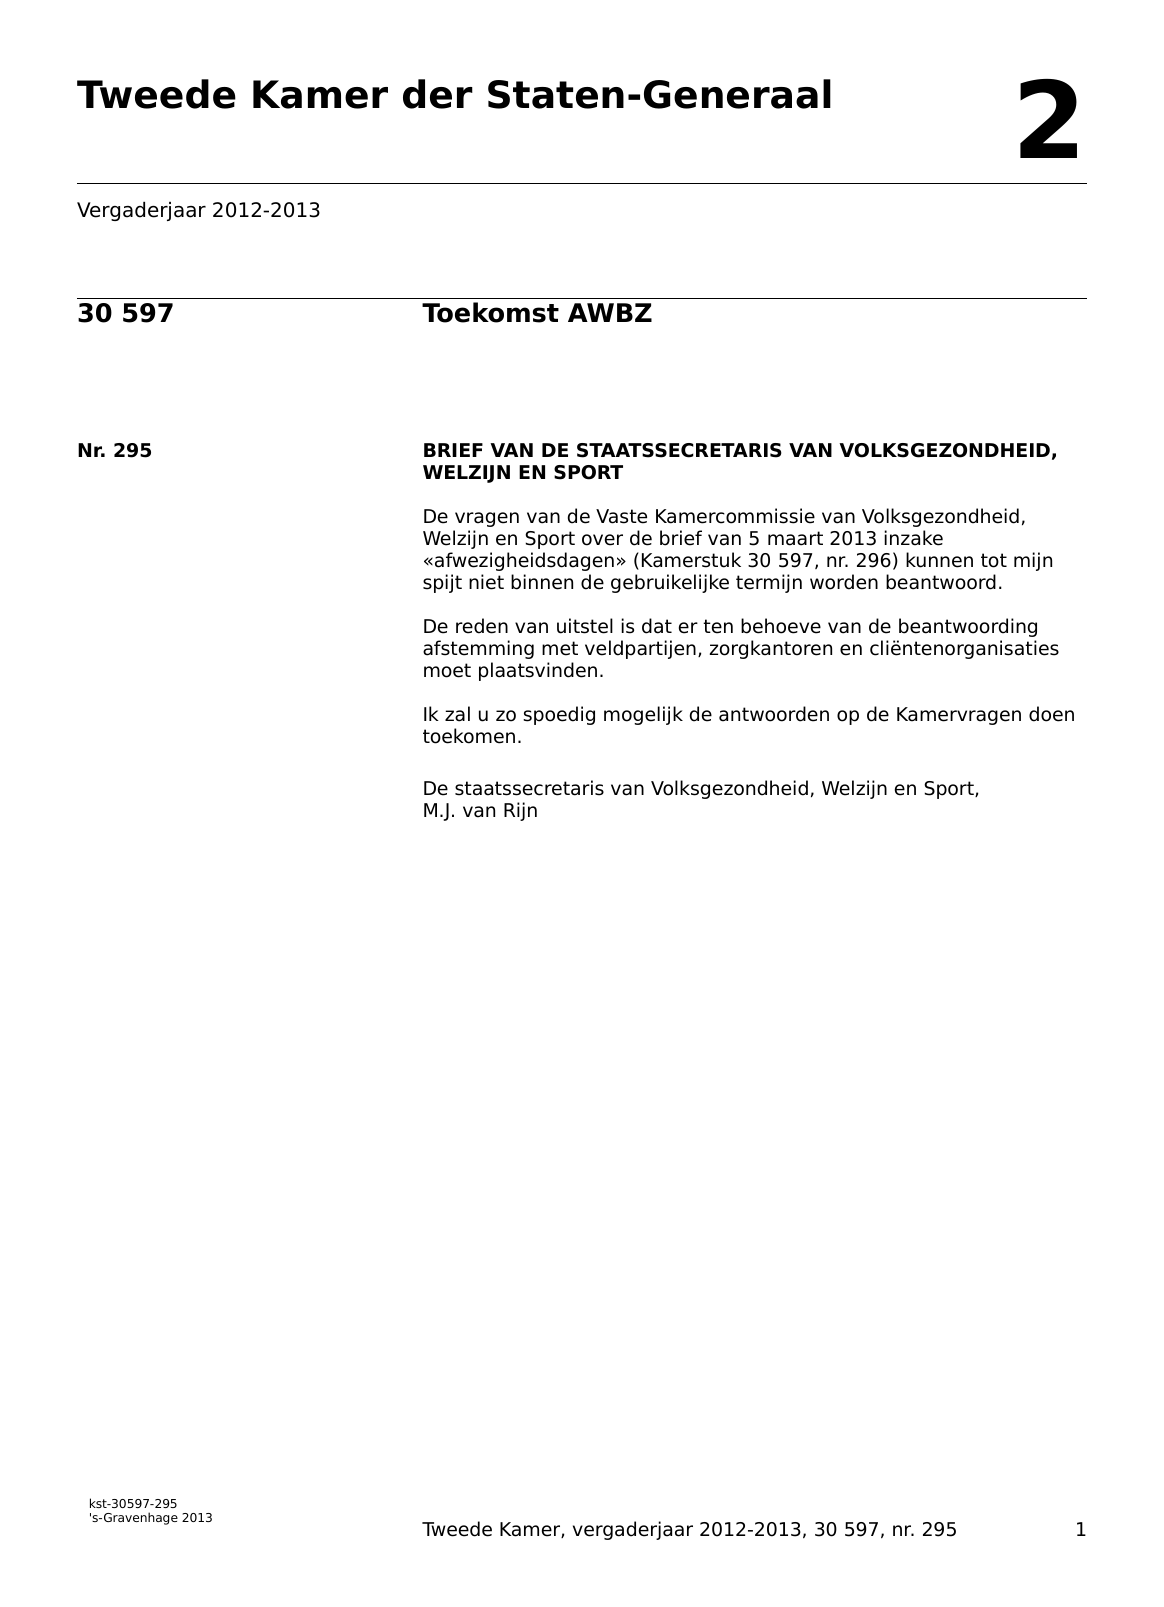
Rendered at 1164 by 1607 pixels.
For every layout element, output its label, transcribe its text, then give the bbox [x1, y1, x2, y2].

text kst-30597-295 [88, 1497, 323, 1511]
text De reden van uitstel is dat er ten behoeve van de beantwoording afstemming met veldpartijen, zorgkantoren en cliëntenorganisaties moet plaatsvinden. [422, 616, 1087, 682]
text De staatssecretaris van Volksgezondheid, Welzijn en Sport, M.J. van Rijn [422, 778, 1087, 822]
text Ik zal u zo spoedig mogelijk de antwoorden op de Kamervragen doen toekomen. [422, 704, 1087, 748]
subtitle Nr. 295 BRIEF VAN DE STAATSSECRETARIS VAN VOLKSGEZONDHEID, WELZIJN EN SPORT [77, 440, 1087, 484]
table_cell Vergaderjaar 2012-2013 [77, 184, 1087, 298]
table_header 2 [886, 59, 1087, 183]
text De vragen van de Vaste Kamercommissie van Volksgezondheid, Welzijn en Sport over de brief van 5 maart 2013 inzake «afwezigheidsdagen» (Kamerstuk 30 597, nr. 296) kunnen tot mijn spijt niet binnen de gebruikelijke termijn worden beantwoord. [422, 506, 1087, 594]
subtitle 30 597 Toekomst AWBZ [77, 299, 1087, 329]
text 's-Gravenhage 2013 [88, 1511, 323, 1525]
table_header Tweede Kamer der Staten-Generaal [77, 59, 886, 183]
